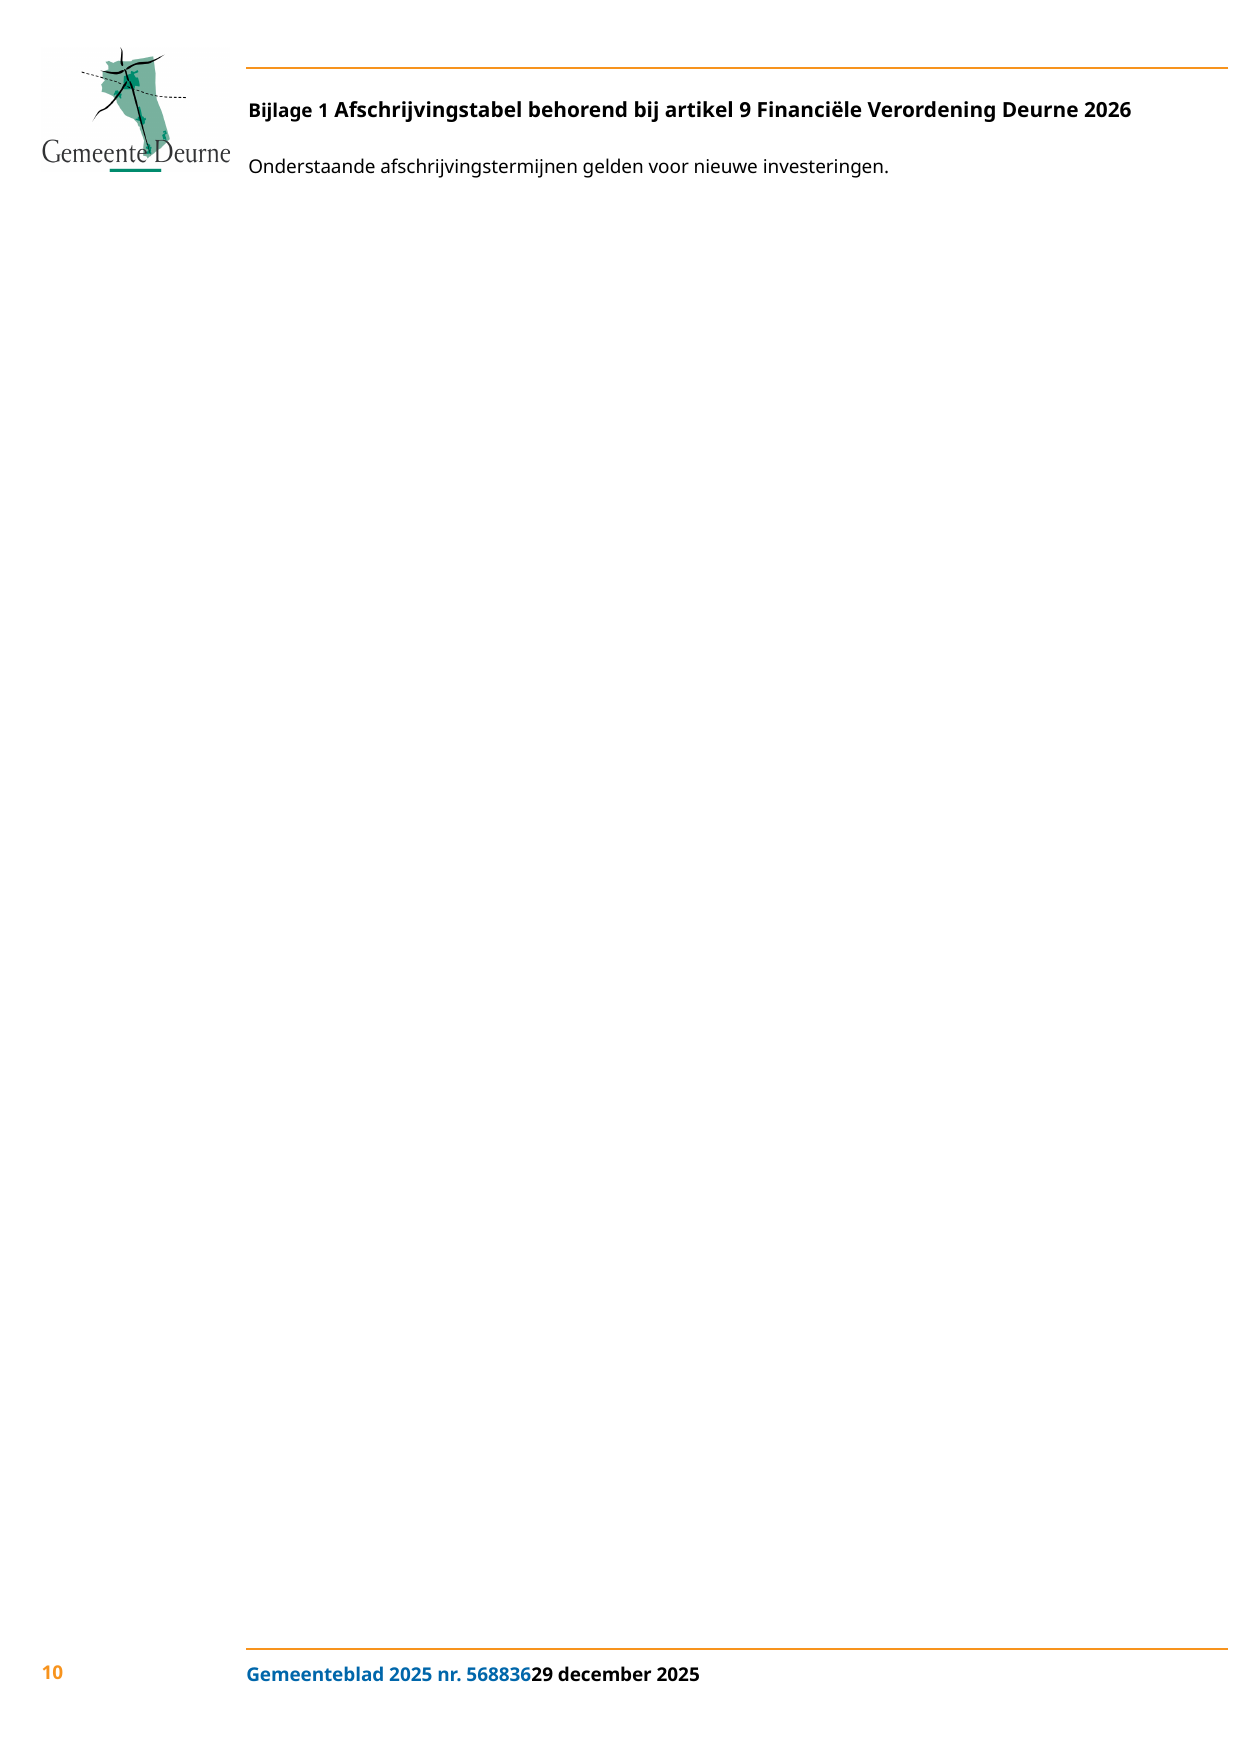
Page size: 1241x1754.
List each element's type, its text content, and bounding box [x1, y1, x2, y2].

text Bijlage 1 Afschrijvingstabel behorend bij artikel 9 Financiële Verordening Deurne 2026 [248, 95, 1152, 123]
text Onderstaande afschrijvingstermijnen gelden voor nieuwe investeringen. [248, 153, 1152, 179]
picture [41, 47, 231, 172]
